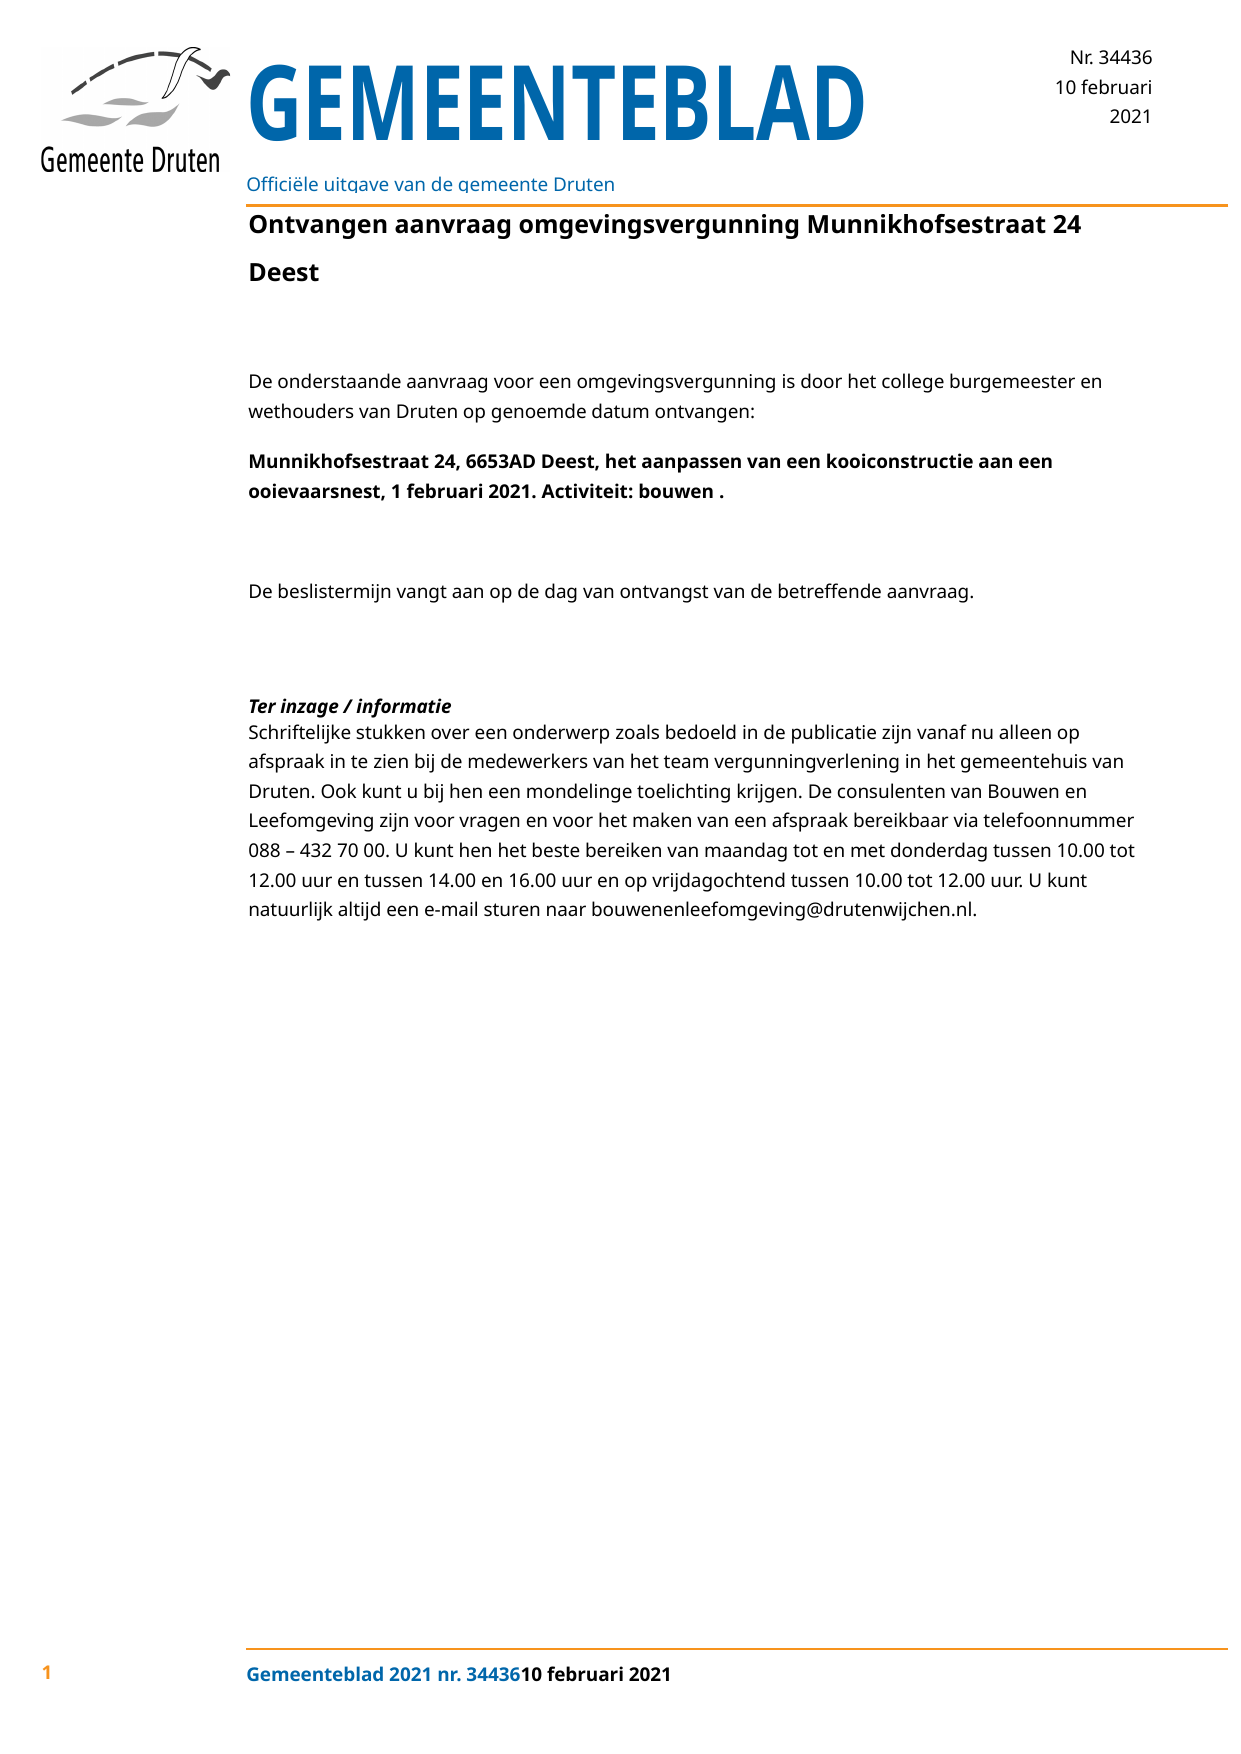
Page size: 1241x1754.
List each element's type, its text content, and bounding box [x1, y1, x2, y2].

picture [41, 47, 231, 172]
text Schriftelijke stukken over een onderwerp zoals bedoeld in de publicatie zijn vanaf nu alleen op afspraak in te zien bij de medewerkers van het team vergunningverlening in het gemeentehuis van Druten. Ook kunt u bij hen een mondelinge toelichting krijgen. De consulenten van Bouwen en Leefomgeving zijn voor vragen en voor het maken van een afspraak bereikbaar via telefoonnummer 088 – 432 70 00. U kunt hen het beste bereiken van maandag tot en met donderdag tussen 10.00 tot 12.00 uur en tussen 14.00 en 16.00 uur en op vrijdagochtend tussen 10.00 tot 12.00 uur. U kunt natuurlijk altijd een e-mail sturen naar bouwenenleefomgeving@drutenwijchen.nl. [248, 719, 1152, 922]
text De onderstaande aanvraag voor een omgevingsvergunning is door het college burgemeester en wethouders van Druten op genoemde datum ontvangen: [248, 368, 1152, 424]
text De beslistermijn vangt aan op de dag van ontvangst van de betreffende aanvraag. [248, 579, 1152, 604]
text Munnikhofsestraat 24, 6653AD Deest, het aanpassen van een kooiconstructie aan een ooievaarsnest, 1 februari 2021. Activiteit: bouwen . [248, 448, 1152, 504]
text Ter inzage / informatie [248, 693, 1152, 719]
text Ontvangen aanvraag omgevingsvergunning Munnikhofsestraat 24 Deest [248, 207, 1152, 288]
